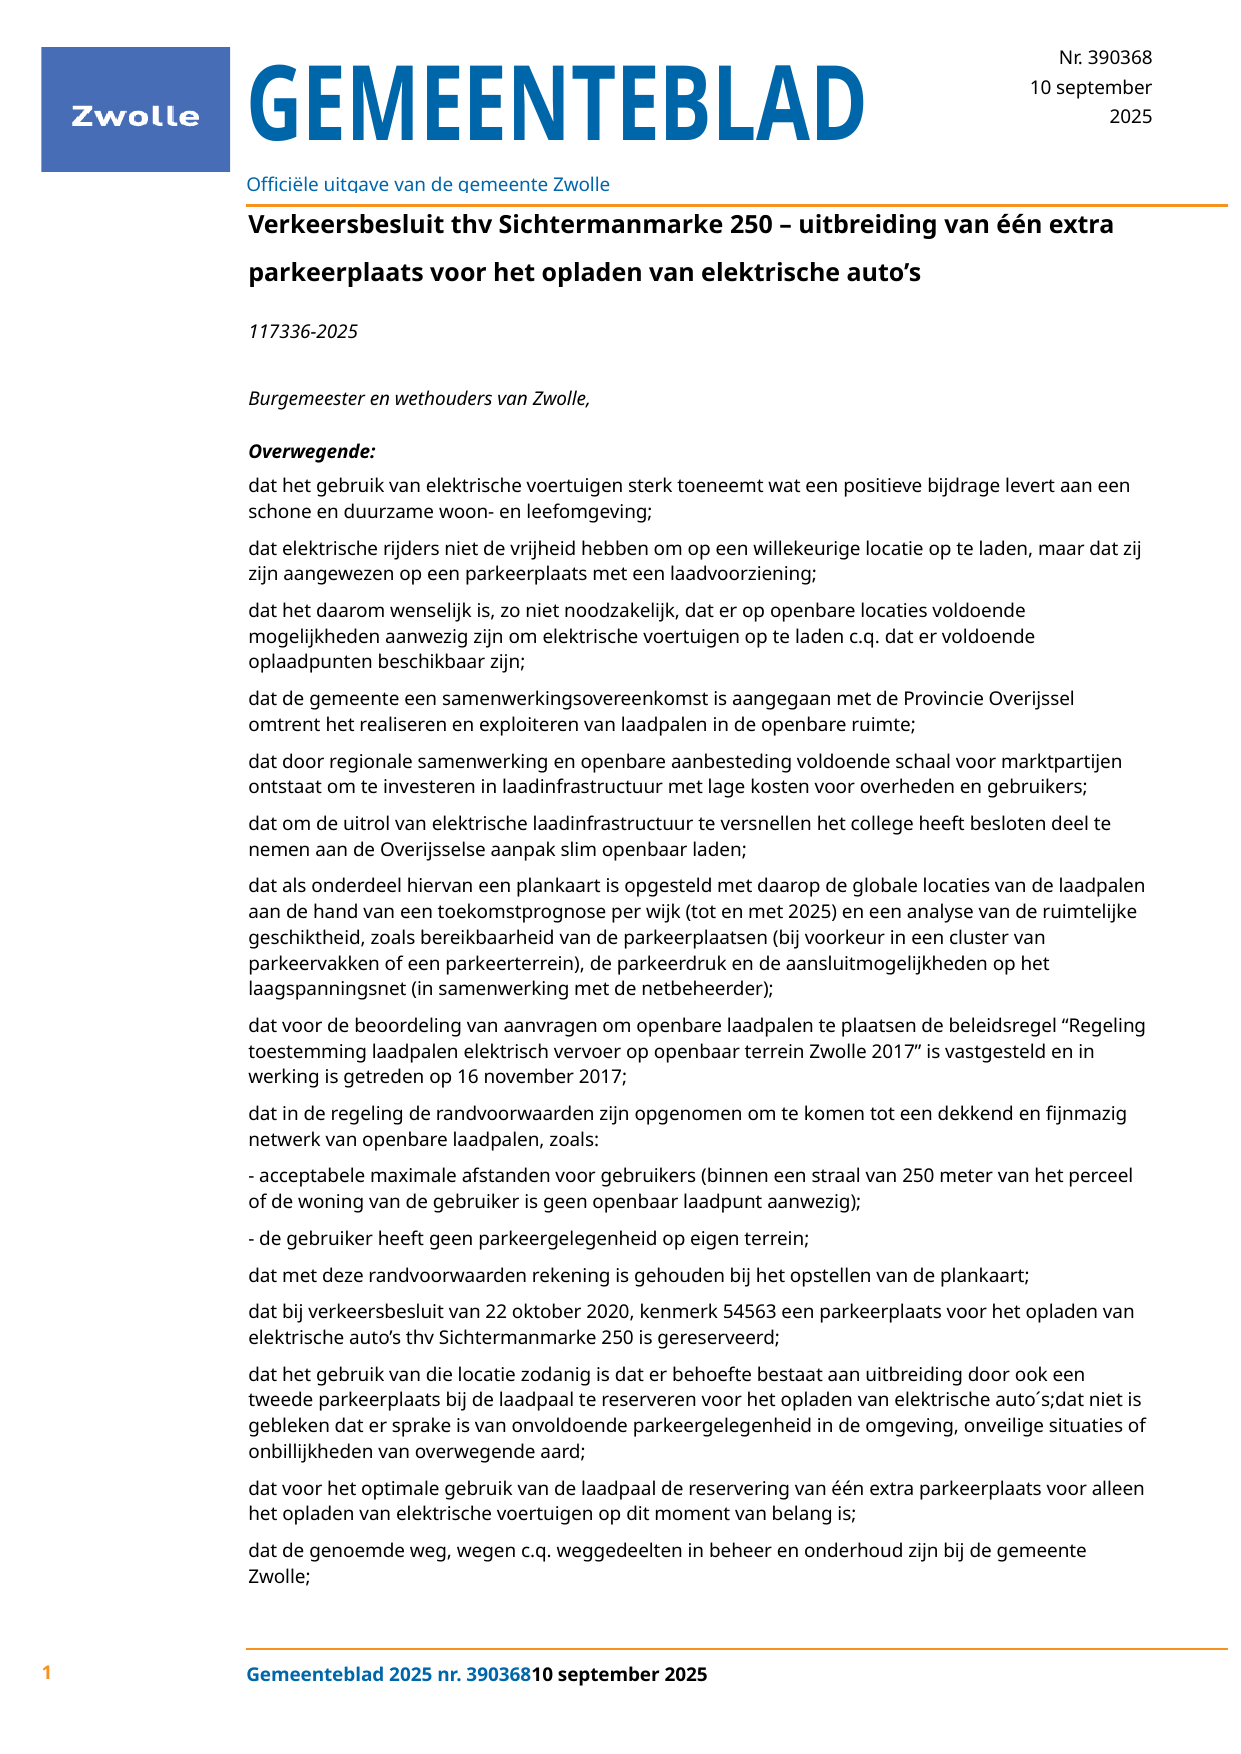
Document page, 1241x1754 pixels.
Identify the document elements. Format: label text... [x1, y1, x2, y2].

picture [41, 47, 231, 172]
text dat als onderdeel hiervan een plankaart is opgesteld met daarop de globale locaties van de laadpalen aan de hand van een toekomstprognose per wijk (tot en met 2025) en een analyse van de ruimtelijke geschiktheid, zoals bereikbaarheid van de parkeerplaatsen (bij voorkeur in een cluster van parkeervakken of een parkeerterrein), de parkeerdruk en de aansluitmogelijkheden op het laagspanningsnet (in samenwerking met de netbeheerder); [248, 873, 1152, 1001]
text 117336-2025 [248, 318, 1152, 344]
text dat voor het optimale gebruik van de laadpaal de reservering van één extra parkeerplaats voor alleen het opladen van elektrische voertuigen op dit moment van belang is; [248, 1475, 1152, 1526]
text - de gebruiker heeft geen parkeergelegenheid op eigen terrein; [248, 1225, 1152, 1251]
text dat het gebruik van die locatie zodanig is dat er behoefte bestaat aan uitbreiding door ook een tweede parkeerplaats bij de laadpaal te reserveren voor het opladen van elektrische auto´s;dat niet is gebleken dat er sprake is van onvoldoende parkeergelegenheid in de omgeving, onveilige situaties of onbillijkheden van overwegende aard; [248, 1361, 1152, 1464]
text dat voor de beoordeling van aanvragen om openbare laadpalen te plaatsen de beleidsregel “Regeling toestemming laadpalen elektrisch vervoer op openbaar terrein Zwolle 2017” is vastgesteld en in werking is getreden op 16 november 2017; [248, 1012, 1152, 1089]
text dat het gebruik van elektrische voertuigen sterk toeneemt wat een positieve bijdrage levert aan een schone en duurzame woon- en leefomgeving; [248, 472, 1152, 524]
text dat het daarom wenselijk is, zo niet noodzakelijk, dat er op openbare locaties voldoende mogelijkheden aanwezig zijn om elektrische voertuigen op te laden c.q. dat er voldoende oplaadpunten beschikbaar zijn; [248, 597, 1152, 674]
text dat de genoemde weg, wegen c.q. weggedeelten in beheer en onderhoud zijn bij de gemeente Zwolle; [248, 1537, 1152, 1588]
text dat met deze randvoorwaarden rekening is gehouden bij het opstellen van de plankaart; [248, 1262, 1152, 1287]
text dat elektrische rijders niet de vrijheid hebben om op een willekeurige locatie op te laden, maar dat zij zijn aangewezen op een parkeerplaats met een laadvoorziening; [248, 535, 1152, 586]
text dat door regionale samenwerking en openbare aanbesteding voldoende schaal voor marktpartijen ontstaat om te investeren in laadinfrastructuur met lage kosten voor overheden en gebruikers; [248, 748, 1152, 799]
text Verkeersbesluit thv Sichtermanmarke 250 – uitbreiding van één extra parkeerplaats voor het opladen van elektrische auto’s [248, 207, 1152, 288]
text Burgemeester en wethouders van Zwolle, [248, 386, 1152, 411]
text dat de gemeente een samenwerkingsovereenkomst is aangegaan met de Provincie Overijssel omtrent het realiseren en exploiteren van laadpalen in de openbare ruimte; [248, 685, 1152, 737]
text dat om de uitrol van elektrische laadinfrastructuur te versnellen het college heeft besloten deel te nemen aan de Overijsselse aanpak slim openbaar laden; [248, 810, 1152, 862]
text Overwegende: [248, 438, 1152, 464]
text - acceptabele maximale afstanden voor gebruikers (binnen een straal van 250 meter van het perceel of de woning van de gebruiker is geen openbaar laadpunt aanwezig); [248, 1163, 1152, 1214]
text dat bij verkeersbesluit van 22 oktober 2020, kenmerk 54563 een parkeerplaats voor het opladen van elektrische auto’s thv Sichtermanmarke 250 is gereserveerd; [248, 1298, 1152, 1350]
text dat in de regeling de randvoorwaarden zijn opgenomen om te komen tot een dekkend en fijnmazig netwerk van openbare laadpalen, zoals: [248, 1100, 1152, 1152]
